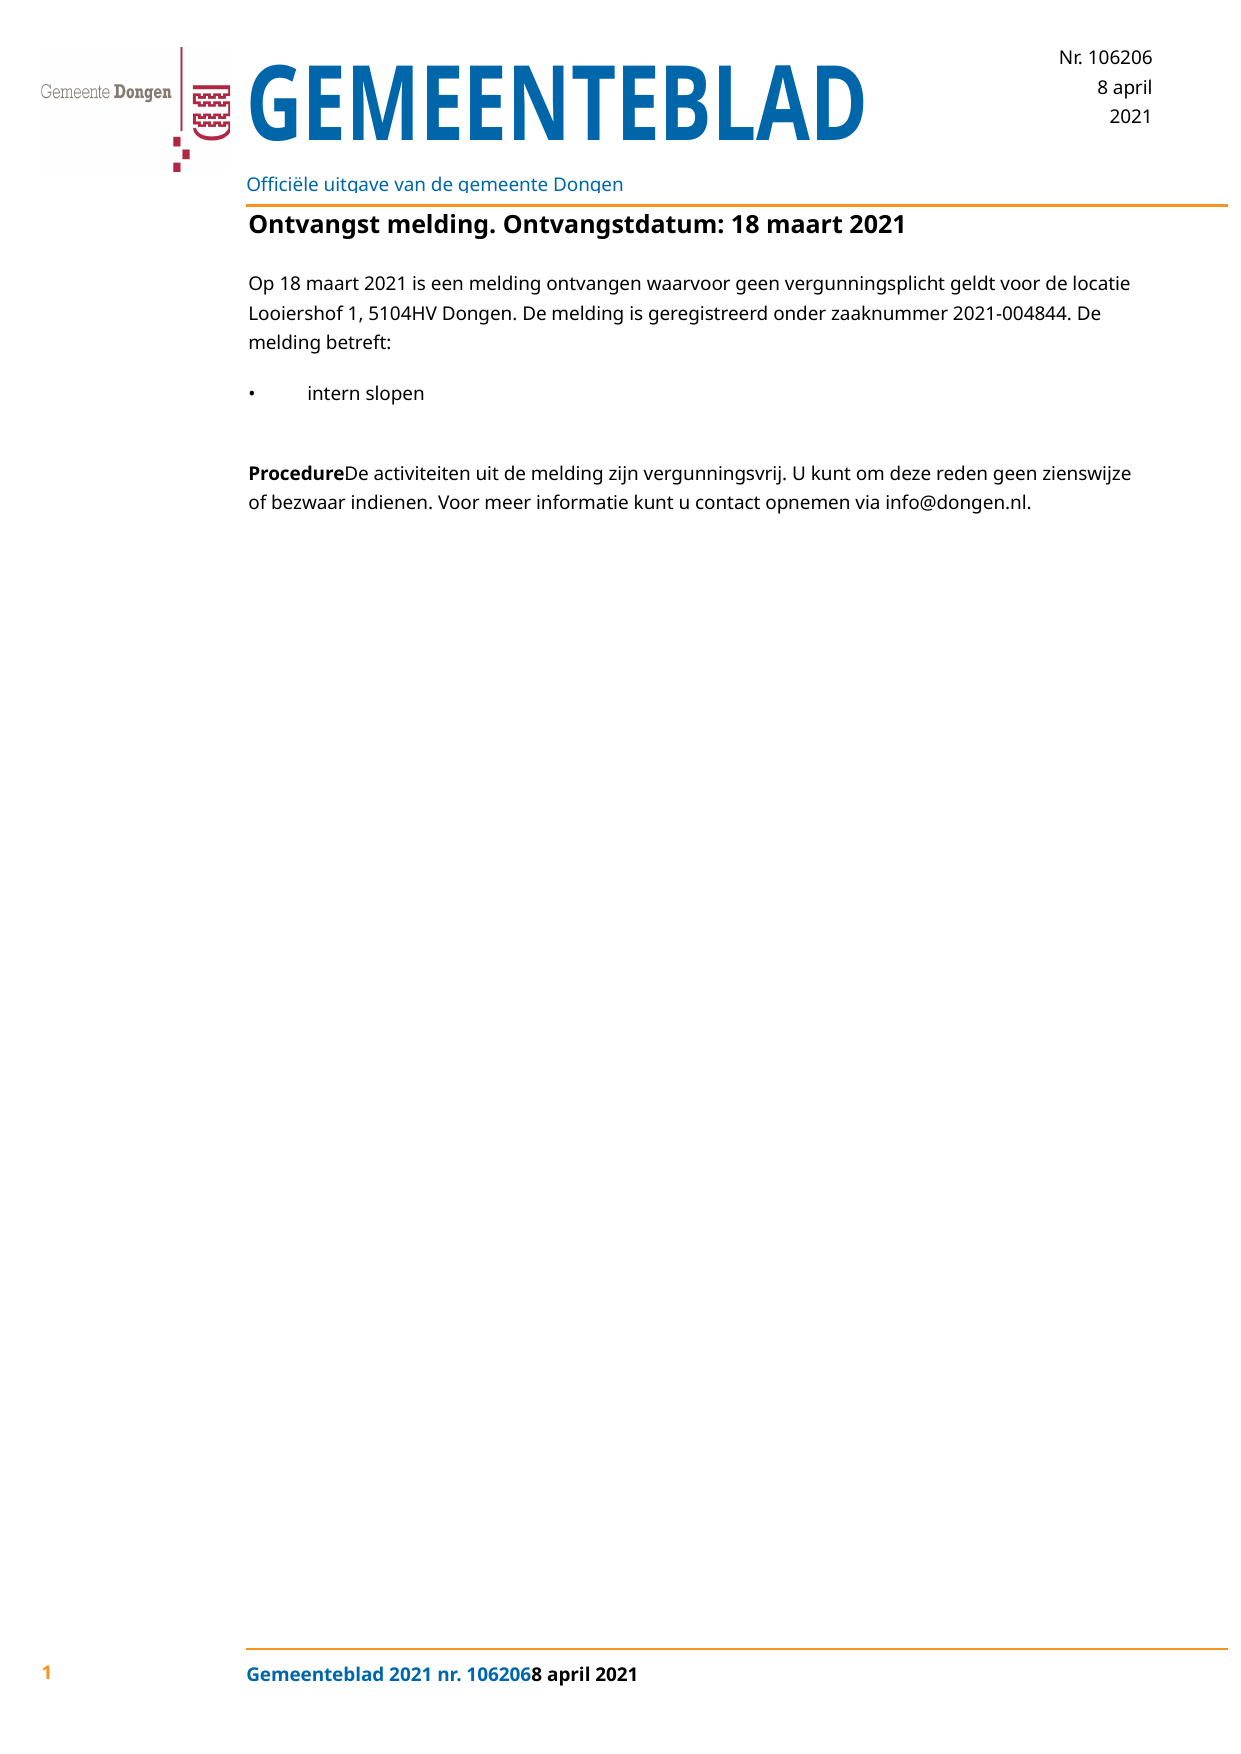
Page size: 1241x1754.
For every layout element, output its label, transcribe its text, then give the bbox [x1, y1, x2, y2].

picture [41, 47, 231, 172]
text Op 18 maart 2021 is een melding ontvangen waarvoor geen vergunningsplicht geldt voor de locatie Looiershof 1, 5104HV Dongen. De melding is geregistreerd onder zaaknummer 2021-004844. De melding betreft: [248, 270, 1152, 355]
text ProcedureDe activiteiten uit de melding zijn vergunningsvrij. U kunt om deze reden geen zienswijze of bezwaar indienen. Voor meer informatie kunt u contact opnemen via info@dongen.nl. [248, 460, 1152, 515]
list intern slopen [248, 380, 1152, 406]
text Ontvangst melding. Ontvangstdatum: 18 maart 2021 [248, 207, 1152, 241]
